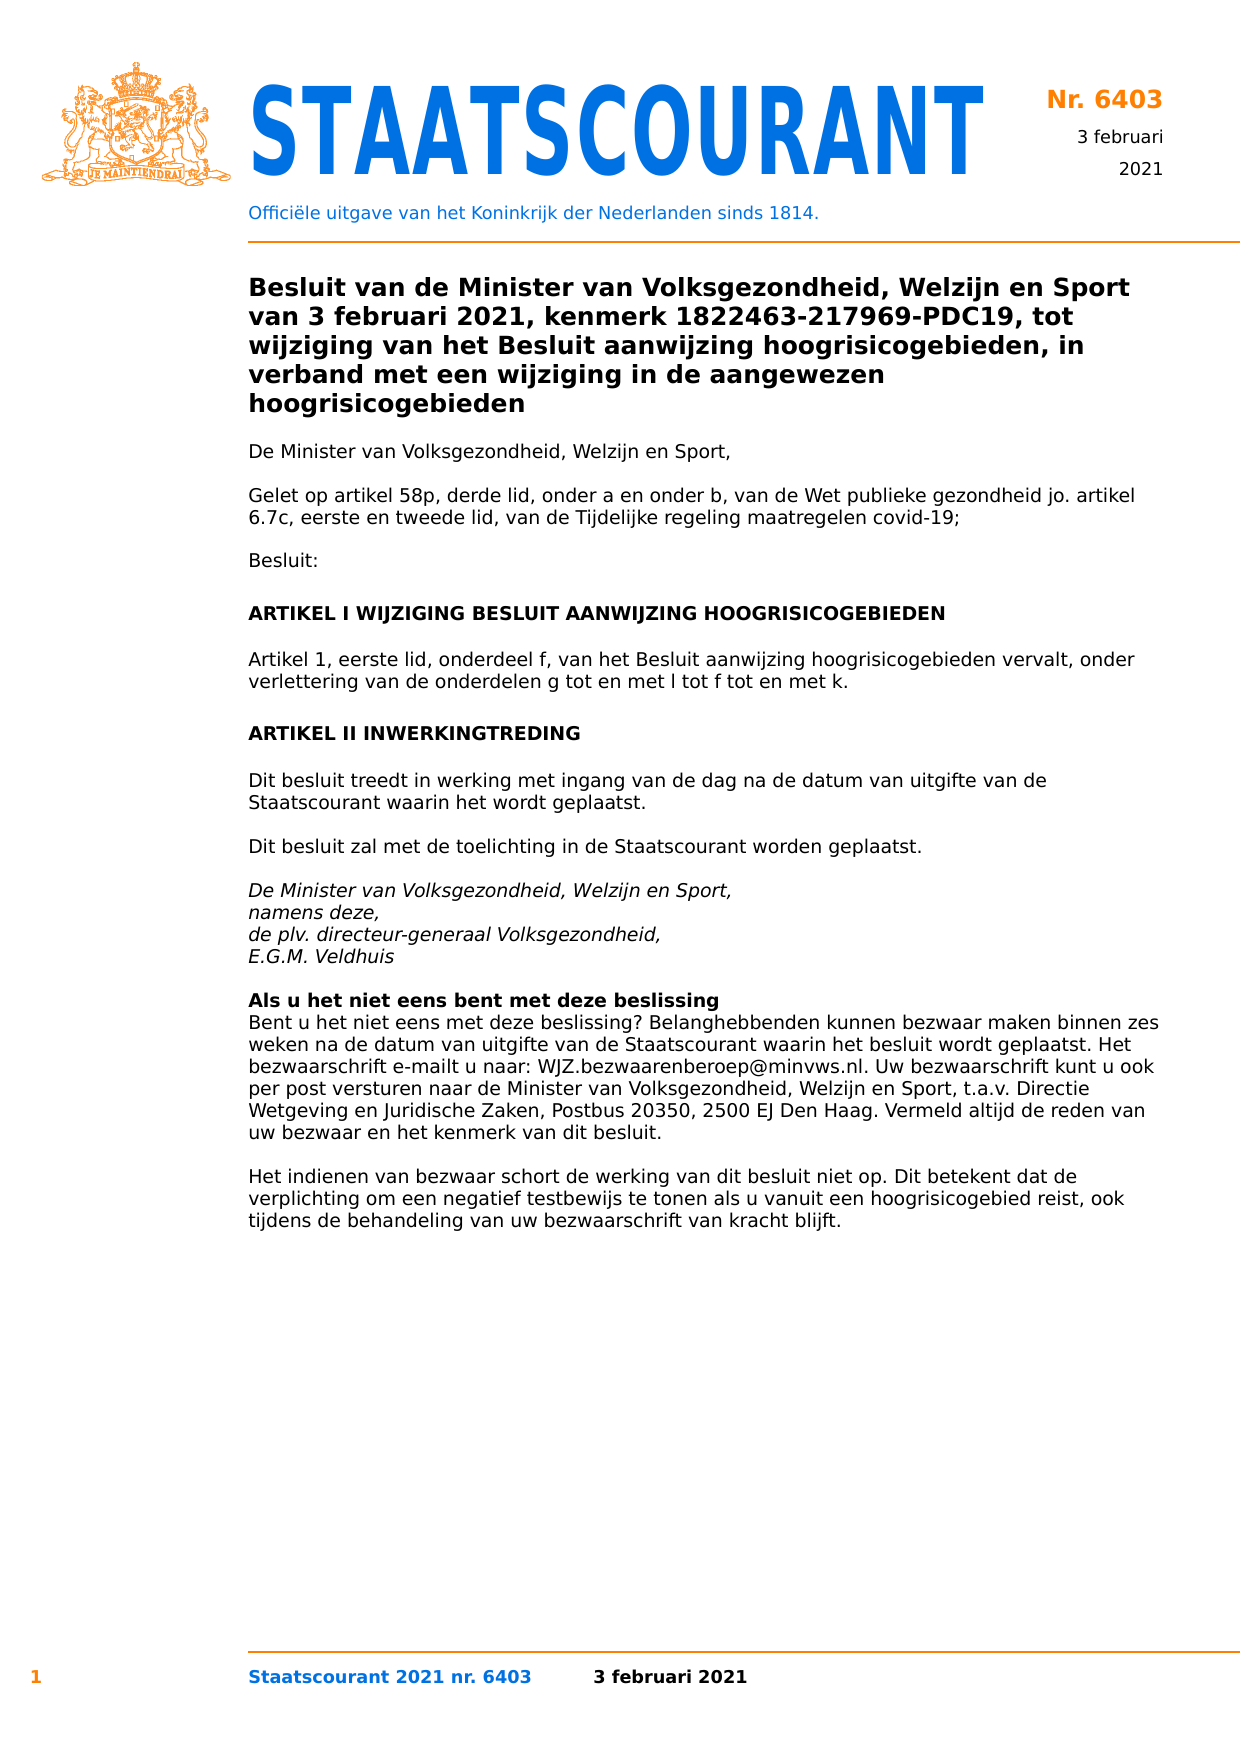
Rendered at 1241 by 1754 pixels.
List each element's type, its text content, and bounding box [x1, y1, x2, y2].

table_cell 3 februari [998, 121, 1240, 153]
table_header STAATSCOURANT [248, 62, 998, 203]
subtitle ARTIKEL I WIJZIGING BESLUIT AANWIJZING HOOGRISICOGEBIEDEN [248, 602, 1163, 624]
text Als u het niet eens bent met deze beslissing [248, 990, 1163, 1012]
text Gelet op artikel 58p, derde lid, onder a en onder b, van de Wet publieke gezondheid jo. artikel 6.7c, eerste en tweede lid, van de Tijdelijke regeling maatregelen covid-19; [248, 484, 1163, 528]
text Dit besluit zal met de toelichting in de Staatscourant worden geplaatst. [248, 836, 1163, 858]
subtitle ARTIKEL II INWERKINGTREDING [248, 723, 1163, 745]
text De Minister van Volksgezondheid, Welzijn en Sport, namens deze, de plv. directeur-generaal Volksgezondheid, E.G.M. Veldhuis [248, 880, 1163, 968]
table_header [25, 62, 248, 241]
text Besluit: [248, 550, 1163, 572]
picture [41, 62, 231, 186]
text Artikel 1, eerste lid, onderdeel f, van het Besluit aanwijzing hoogrisicogebieden vervalt, onder verlettering van de onderdelen g tot en met l tot f tot en met k. [248, 649, 1163, 693]
text Bent u het niet eens met deze beslissing? Belanghebbenden kunnen bezwaar maken binnen zes weken na de datum van uitgifte van de Staatscourant waarin het besluit wordt geplaatst. Het bezwaarschrift e-mailt u naar: WJZ.bezwaarenberoep@minvws.nl. Uw bezwaarschrift kunt u ook per post versturen naar de Minister van Volksgezondheid, Welzijn en Sport, t.a.v. Directie Wetgeving en Juridische Zaken, Postbus 20350, 2500 EJ Den Haag. Vermeld altijd de reden van uw bezwaar en het kenmerk van dit besluit. [248, 1012, 1163, 1144]
table_header Nr. 6403 [998, 62, 1240, 121]
text De Minister van Volksgezondheid, Welzijn en Sport, [248, 441, 1163, 463]
table_cell 2021 [998, 153, 1240, 203]
text Dit besluit treedt in werking met ingang van de dag na de datum van uitgifte van de Staatscourant waarin het wordt geplaatst. [248, 770, 1163, 814]
text Het indienen van bezwaar schort de werking van dit besluit niet op. Dit betekent dat de verplichting om een negatief testbewijs te tonen als u vanuit een hoogrisicogebied reist, ook tijdens de behandeling van uw bezwaarschrift van kracht blijft. [248, 1166, 1163, 1231]
table_cell Officiële uitgave van het Koninkrijk der Nederlanden sinds 1814. [248, 203, 1240, 241]
subtitle Besluit van de Minister van Volksgezondheid, Welzijn en Sport van 3 februari 2021, kenmerk 1822463-217969-PDC19, tot wijziging van het Besluit aanwijzing hoogrisicogebieden, in verband met een wijziging in de aangewezen hoogrisicogebieden [248, 273, 1163, 419]
